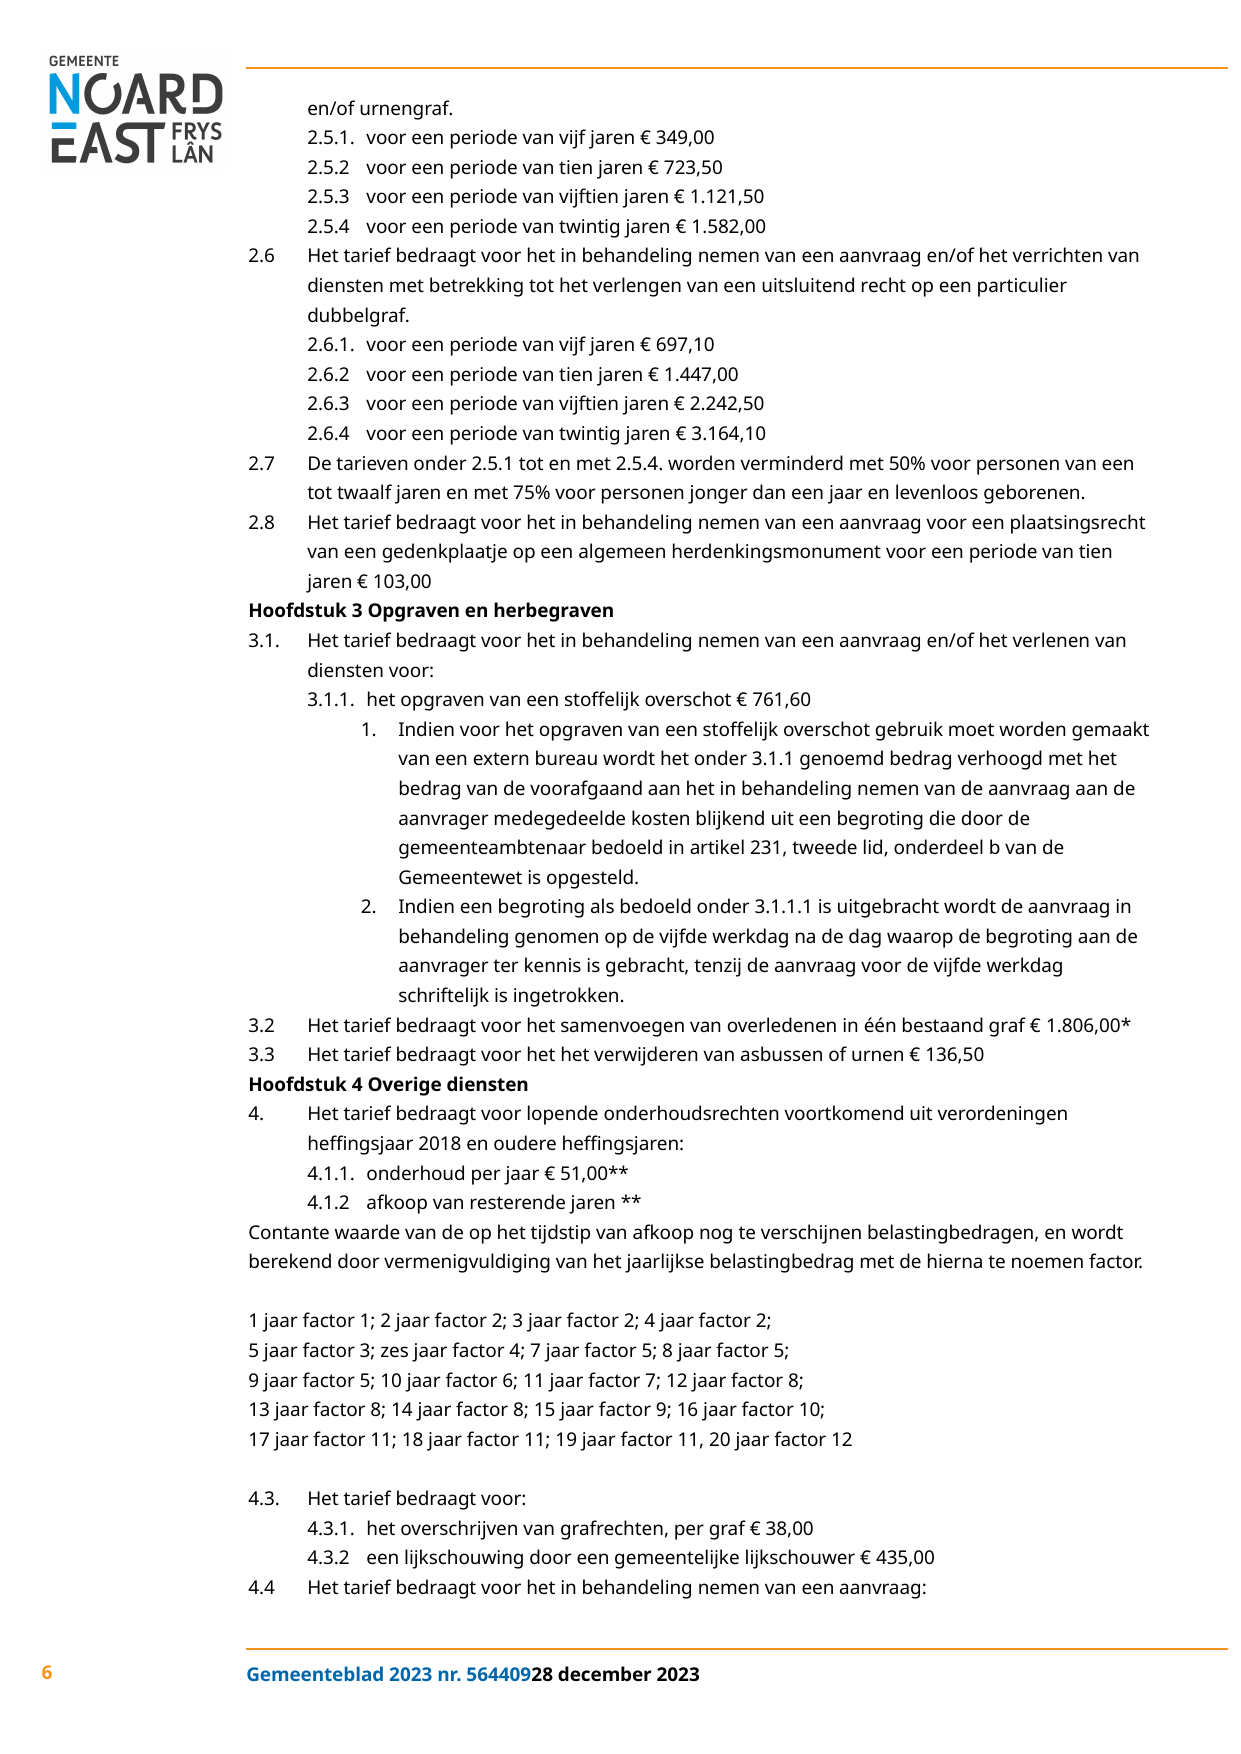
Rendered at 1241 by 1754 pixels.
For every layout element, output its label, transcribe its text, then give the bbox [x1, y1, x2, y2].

list voor een periode van tien jaren € 1.447,00 [307, 361, 1152, 387]
list afkoop van resterende jaren ** [307, 1189, 1152, 1215]
text 17 jaar factor 11; 18 jaar factor 11; 19 jaar factor 11, 20 jaar factor 12 [248, 1426, 1152, 1452]
text Hoofdstuk 3 Opgraven en herbegraven [248, 598, 1152, 623]
list Het tarief bedraagt voor het samenvoegen van overledenen in één bestaand graf € 1.806,00* [248, 1012, 1152, 1038]
list voor een periode van vijf jaren € 349,00 [307, 124, 1152, 150]
list Indien voor het opgraven van een stoffelijk overschot gebruik moet worden gemaakt van een extern bureau wordt het onder 3.1.1 genoemd bedrag verhoogd met het bedrag van de voorafgaand aan het in behandeling nemen van de aanvraag aan de aanvrager medegedeelde kosten blijkend uit een begroting die door de gemeenteambtenaar bedoeld in artikel 231, tweede lid, onderdeel b van de Gemeentewet is opgesteld. [361, 716, 1152, 890]
list voor een periode van twintig jaren € 3.164,10 [307, 420, 1152, 446]
list voor een periode van twintig jaren € 1.582,00 [307, 213, 1152, 239]
list De tarieven onder 2.5.1 tot en met 2.5.4. worden verminderd met 50% voor personen van een tot twaalf jaren en met 75% voor personen jonger dan een jaar en levenloos geborenen. [248, 450, 1152, 505]
text 5 jaar factor 3; zes jaar factor 4; 7 jaar factor 5; 8 jaar factor 5; [248, 1337, 1152, 1363]
list het opgraven van een stoffelijk overschot € 761,60 [307, 686, 1152, 712]
list onderhoud per jaar € 51,00** [307, 1160, 1152, 1186]
list een lijkschouwing door een gemeentelijke lijkschouwer € 435,00 [307, 1544, 1152, 1570]
text Contante waarde van de op het tijdstip van afkoop nog te verschijnen belastingbedragen, en wordt berekend door vermenigvuldiging van het jaarlijkse belastingbedrag met de hierna te noemen factor. [248, 1219, 1152, 1274]
list Het tarief bedraagt voor het in behandeling nemen van een aanvraag en/of het verlenen van diensten voor: [248, 627, 1152, 683]
list Het tarief bedraagt voor lopende onderhoudsrechten voortkomend uit verordeningen heffingsjaar 2018 en oudere heffingsjaren: [248, 1101, 1152, 1156]
list het overschrijven van grafrechten, per graf € 38,00 [307, 1515, 1152, 1541]
list voor een periode van vijf jaren € 697,10 [307, 331, 1152, 357]
list en/of urnengraf. [248, 95, 1152, 121]
text 13 jaar factor 8; 14 jaar factor 8; 15 jaar factor 9; 16 jaar factor 10; [248, 1396, 1152, 1422]
list Het tarief bedraagt voor: [248, 1485, 1152, 1511]
list Het tarief bedraagt voor het in behandeling nemen van een aanvraag en/of het verrichten van diensten met betrekking tot het verlengen van een uitsluitend recht op een particulier dubbelgraf. [248, 243, 1152, 328]
text Hoofdstuk 4 Overige diensten [248, 1071, 1152, 1097]
list Indien een begroting als bedoeld onder 3.1.1.1 is uitgebracht wordt de aanvraag in behandeling genomen op de vijfde werkdag na de dag waarop de begroting aan de aanvrager ter kennis is gebracht, tenzij de aanvraag voor de vijfde werkdag schriftelijk is ingetrokken. [361, 893, 1152, 1008]
picture [41, 47, 231, 172]
text 9 jaar factor 5; 10 jaar factor 6; 11 jaar factor 7; 12 jaar factor 8; [248, 1367, 1152, 1393]
list voor een periode van vijftien jaren € 2.242,50 [307, 391, 1152, 416]
text 1 jaar factor 1; 2 jaar factor 2; 3 jaar factor 2; 4 jaar factor 2; [248, 1308, 1152, 1333]
list Het tarief bedraagt voor het in behandeling nemen van een aanvraag: [248, 1574, 1152, 1600]
list voor een periode van vijftien jaren € 1.121,50 [307, 183, 1152, 209]
list Het tarief bedraagt voor het het verwijderen van asbussen of urnen € 136,50 [248, 1041, 1152, 1067]
list Het tarief bedraagt voor het in behandeling nemen van een aanvraag voor een plaatsingsrecht van een gedenkplaatje op een algemeen herdenkingsmonument voor een periode van tien jaren € 103,00 [248, 509, 1152, 594]
list voor een periode van tien jaren € 723,50 [307, 154, 1152, 180]
